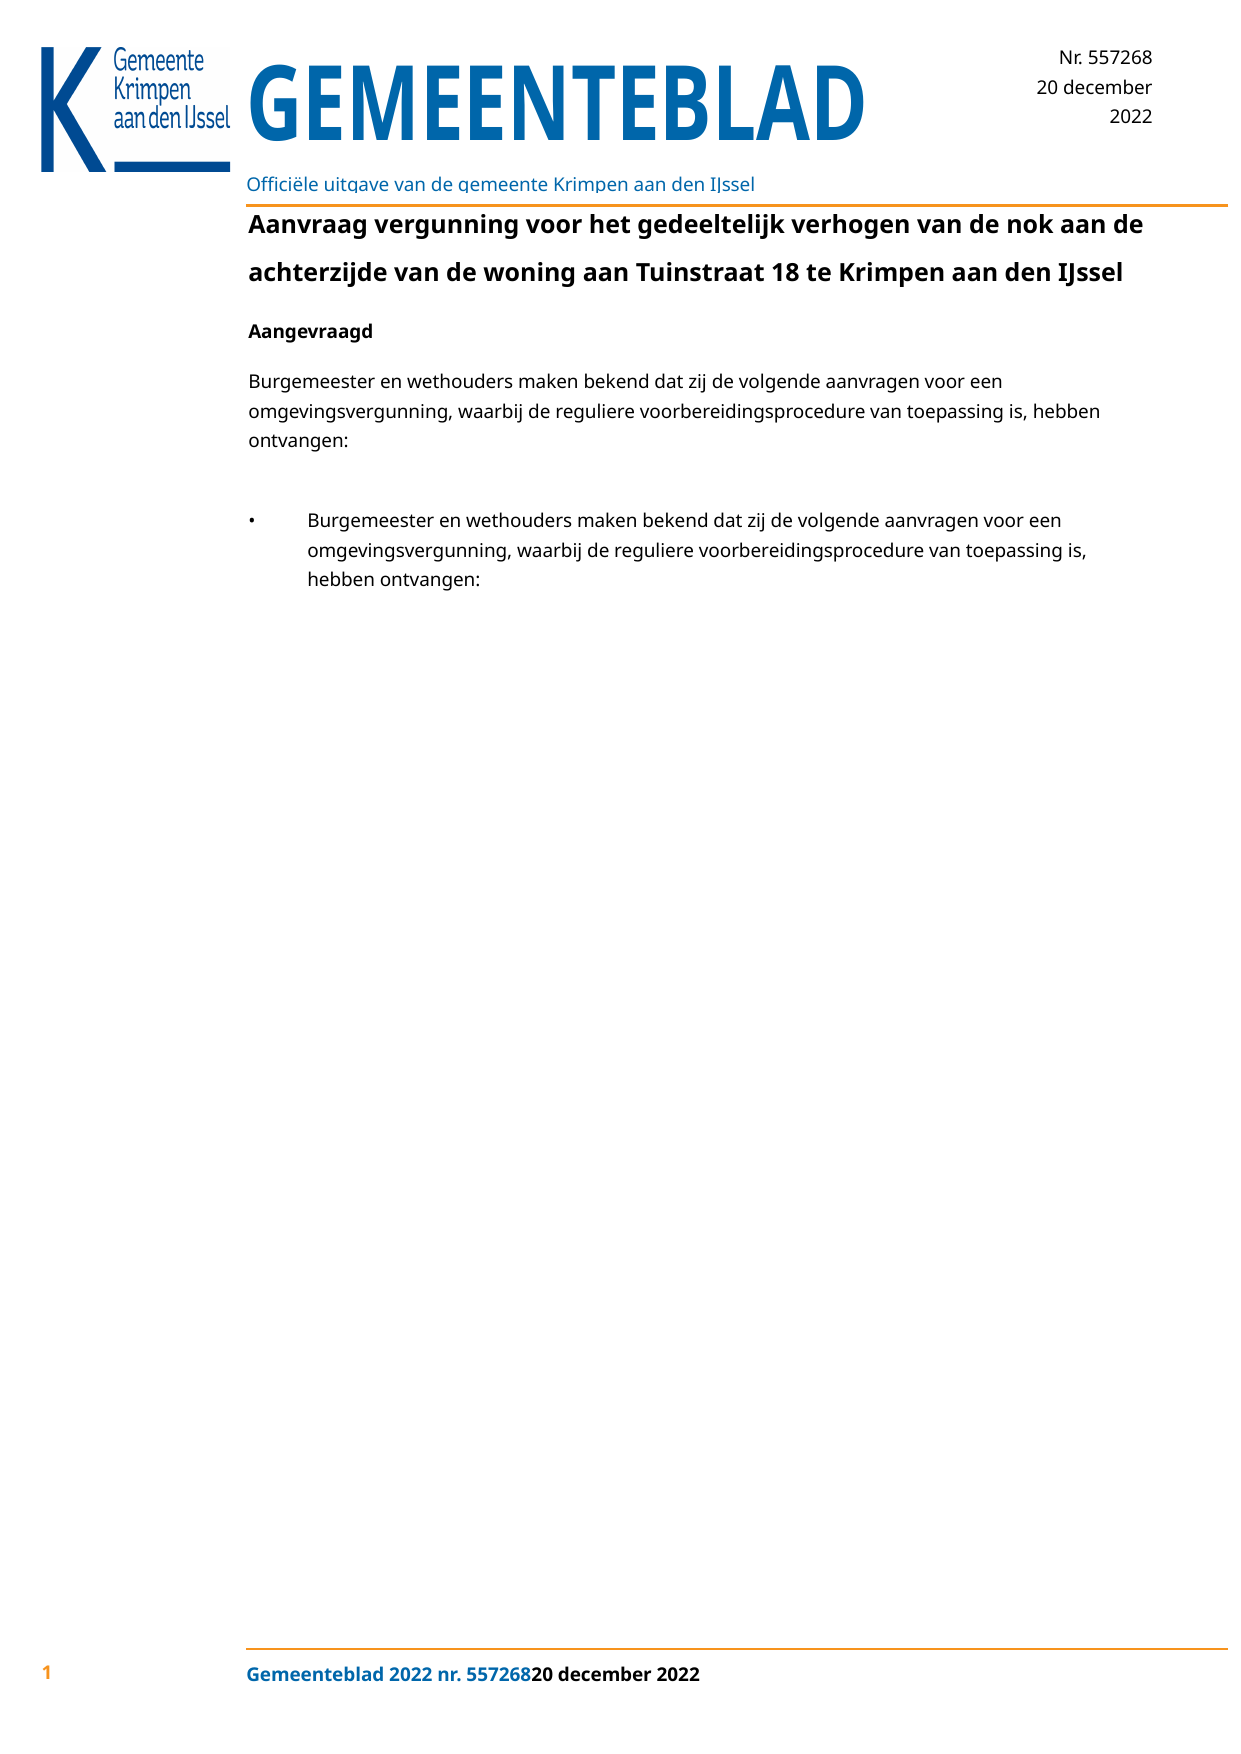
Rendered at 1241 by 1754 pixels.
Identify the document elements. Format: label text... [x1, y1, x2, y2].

text Aangevraagd [248, 318, 1152, 344]
text Aanvraag vergunning voor het gedeeltelijk verhogen van de nok aan de achterzijde van de woning aan Tuinstraat 18 te Krimpen aan den IJssel [248, 207, 1152, 288]
picture [41, 47, 231, 172]
list Burgemeester en wethouders maken bekend dat zij de volgende aanvragen voor een omgevingsvergunning, waarbij de reguliere voorbereidingsprocedure van toepassing is, hebben ontvangen: [248, 507, 1152, 592]
text Burgemeester en wethouders maken bekend dat zij de volgende aanvragen voor een omgevingsvergunning, waarbij de reguliere voorbereidingsprocedure van toepassing is, hebben ontvangen: [248, 368, 1152, 453]
